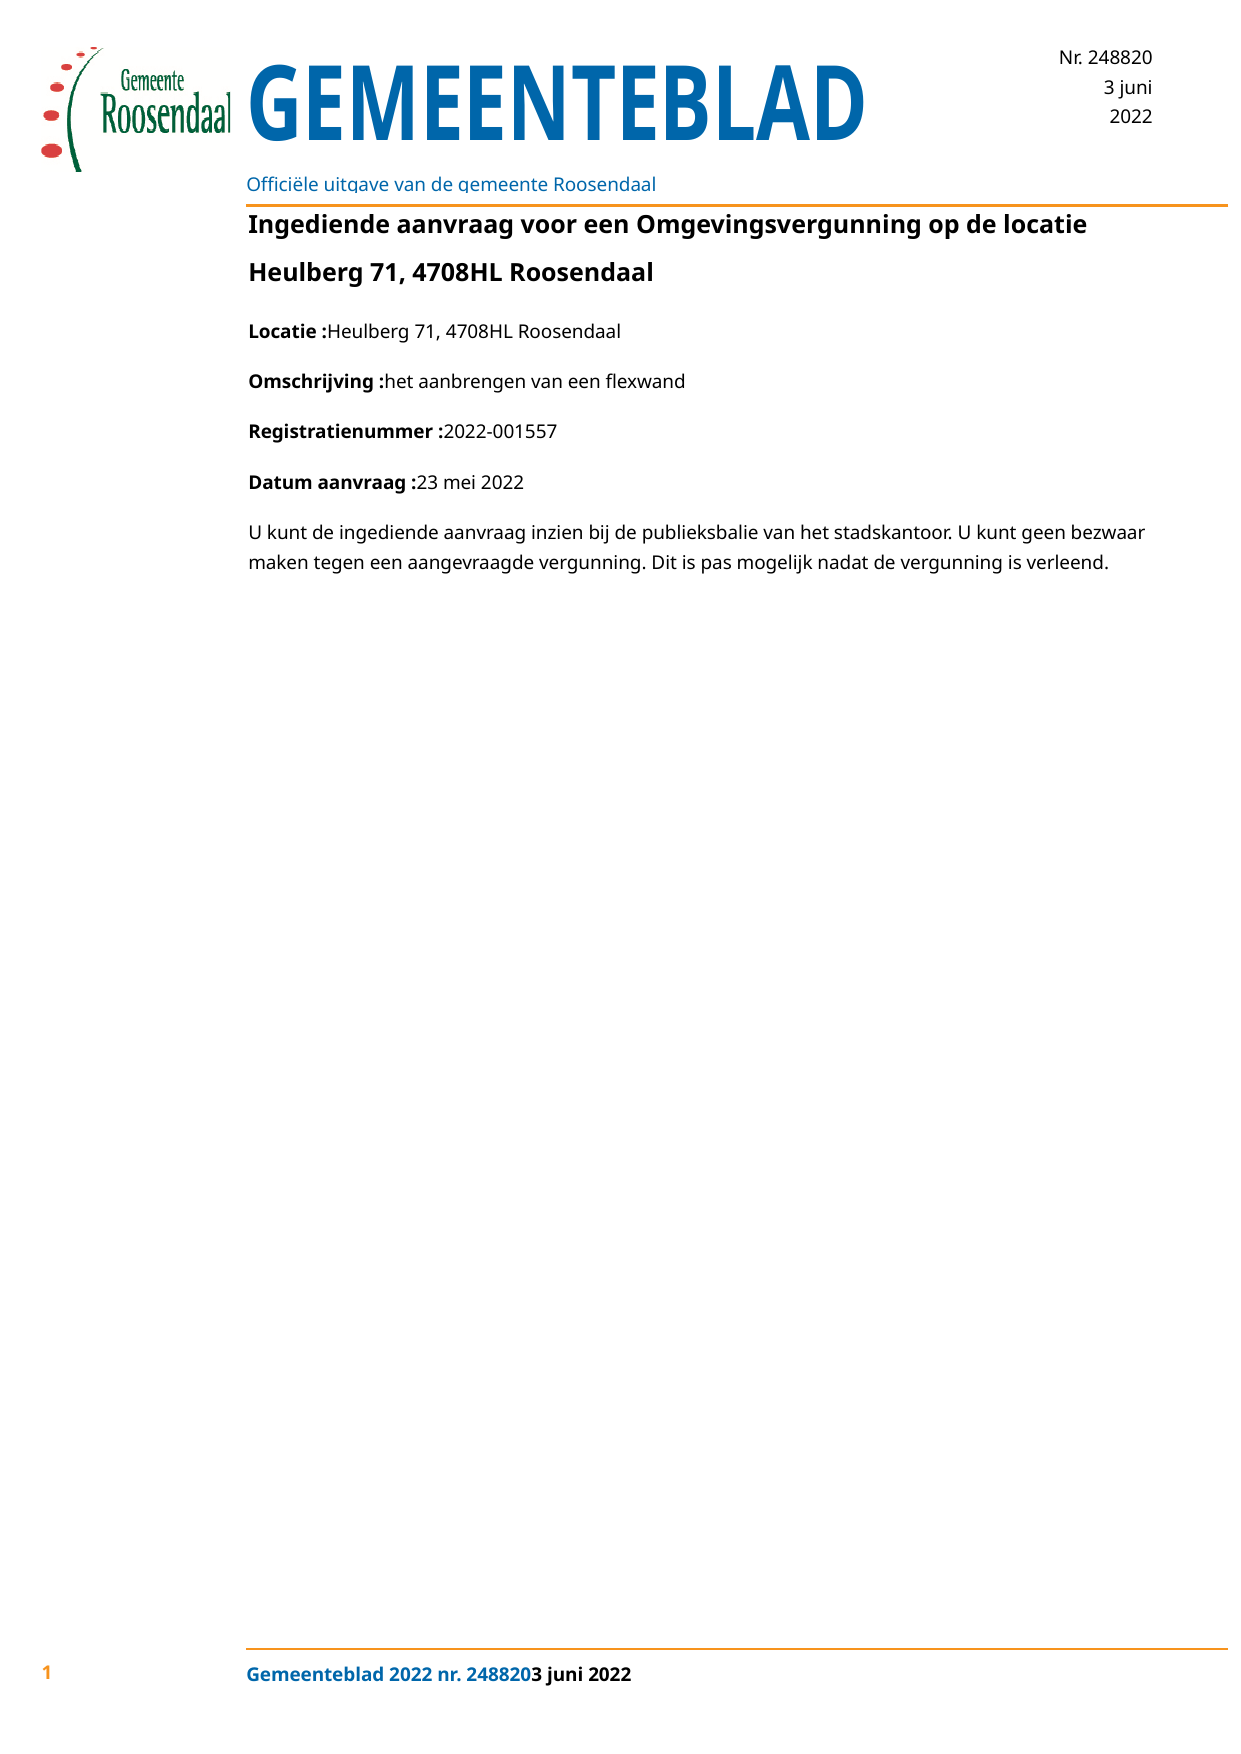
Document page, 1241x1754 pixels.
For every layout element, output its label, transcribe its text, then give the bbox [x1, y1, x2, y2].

text U kunt de ingediende aanvraag inzien bij de publieksbalie van het stadskantoor. U kunt geen bezwaar maken tegen een aangevraagde vergunning. Dit is pas mogelijk nadat de vergunning is verleend. [248, 519, 1152, 575]
text Ingediende aanvraag voor een Omgevingsvergunning op de locatie Heulberg 71, 4708HL Roosendaal [248, 207, 1152, 288]
text Omschrijving :het aanbrengen van een flexwand [248, 368, 1152, 394]
text Locatie :Heulberg 71, 4708HL Roosendaal [248, 318, 1152, 344]
picture [41, 47, 231, 172]
text Registratienummer :2022-001557 [248, 419, 1152, 444]
text Datum aanvraag :23 mei 2022 [248, 469, 1152, 495]
